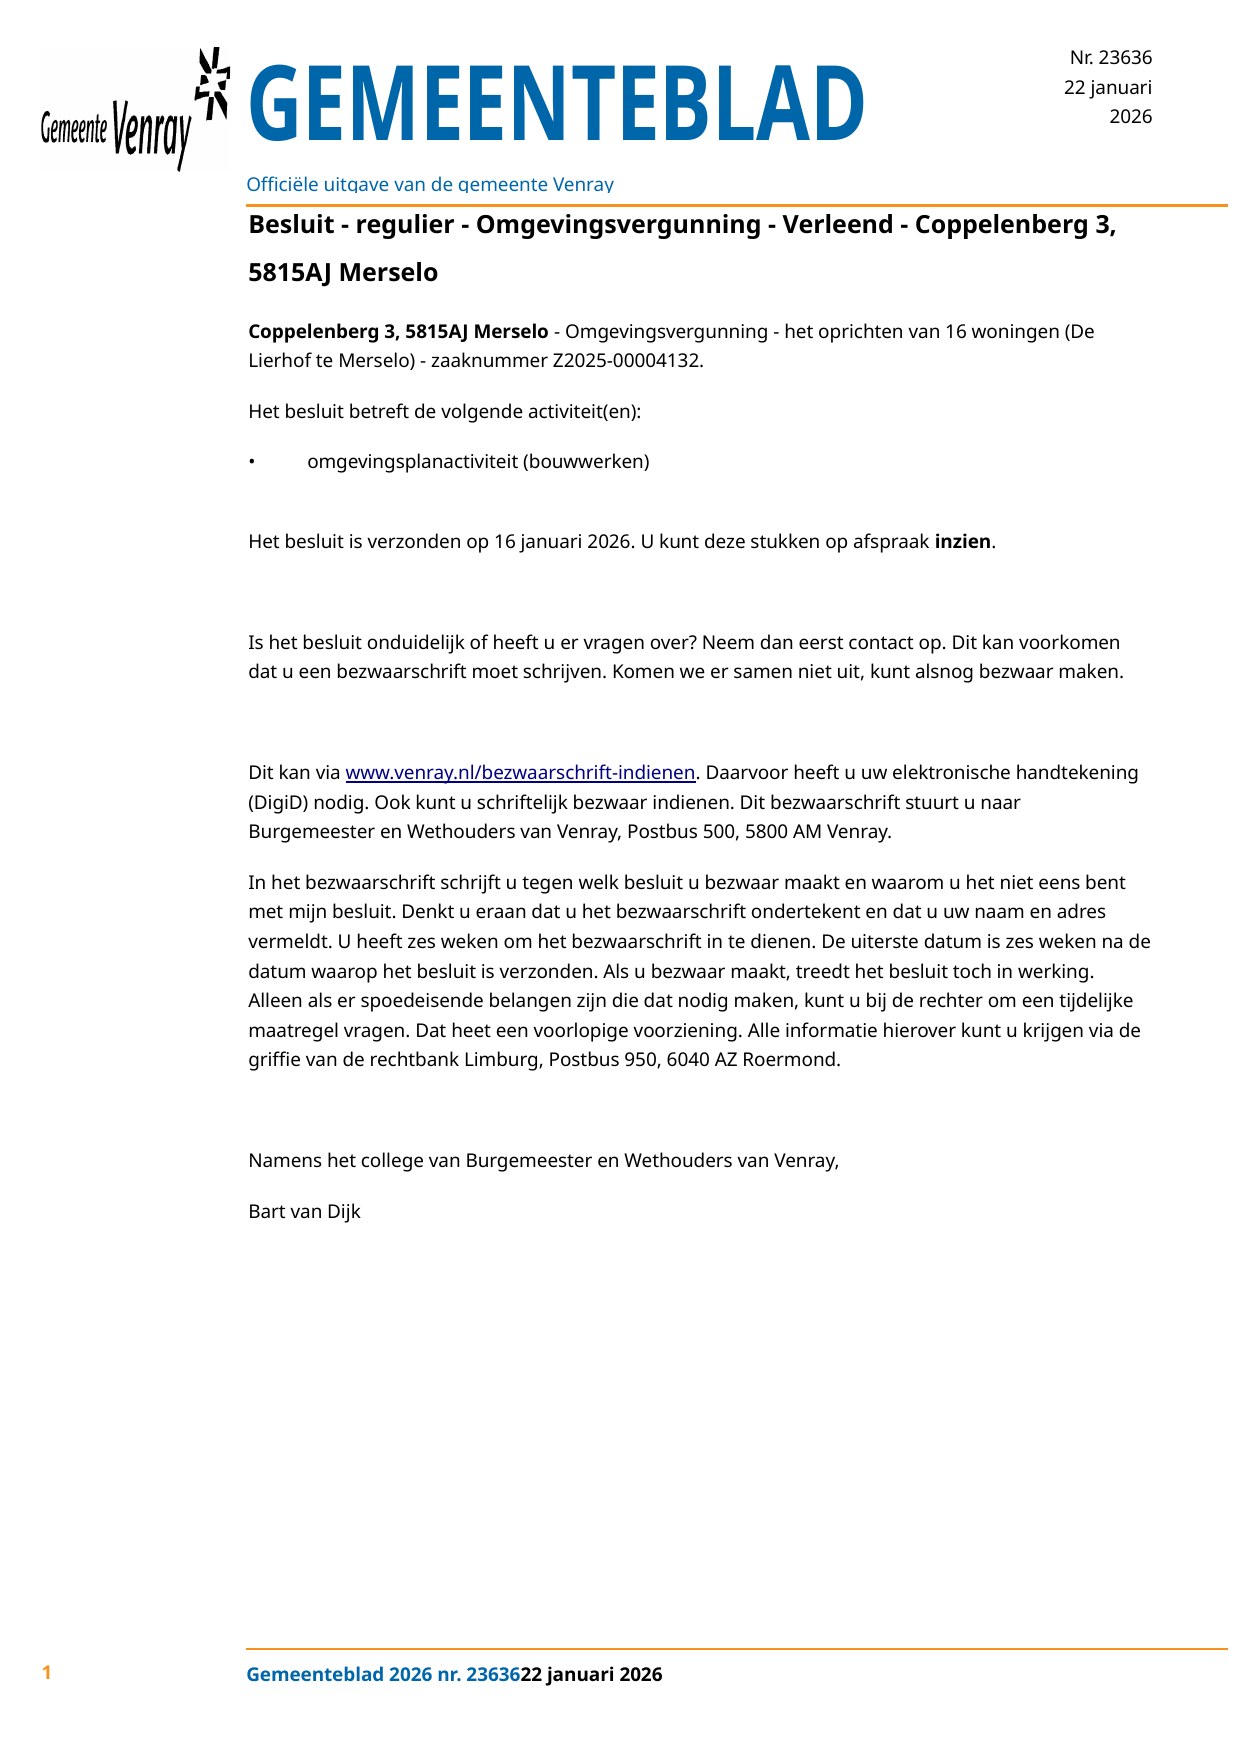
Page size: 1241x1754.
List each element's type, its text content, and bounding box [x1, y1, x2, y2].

text In het bezwaarschrift schrijft u tegen welk besluit u bezwaar maakt en waarom u het niet eens bent met mijn besluit. Denkt u eraan dat u het bezwaarschrift ondertekent en dat u uw naam en adres vermeldt. U heeft zes weken om het bezwaarschrift in te dienen. De uiterste datum is zes weken na de datum waarop het besluit is verzonden. Als u bezwaar maakt, treedt het besluit toch in werking. Alleen als er spoedeisende belangen zijn die dat nodig maken, kunt u bij de rechter om een tijdelijke maatregel vragen. Dat heet een voorlopige voorziening. Alle informatie hierover kunt u krijgen via de griffie van de rechtbank Limburg, Postbus 950, 6040 AZ Roermond. [248, 869, 1152, 1072]
text Besluit - regulier - Omgevingsvergunning - Verleend - Coppelenberg 3, 5815AJ Merselo [248, 207, 1152, 288]
text Namens het college van Burgemeester en Wethouders van Venray, [248, 1147, 1152, 1173]
text Het besluit is verzonden op 16 januari 2026. U kunt deze stukken op afspraak inzien. [248, 528, 1152, 554]
text Dit kan via www.venray.nl/bezwaarschrift-indienen. Daarvoor heeft u uw elektronische handtekening (DigiD) nodig. Ook kunt u schriftelijk bezwaar indienen. Dit bezwaarschrift stuurt u naar Burgemeester en Wethouders van Venray, Postbus 500, 5800 AM Venray. [248, 759, 1152, 844]
text Coppelenberg 3, 5815AJ Merselo - Omgevingsvergunning - het oprichten van 16 woningen (De Lierhof te Merselo) - zaaknummer Z2025-00004132. [248, 318, 1152, 373]
list omgevingsplanactiviteit (bouwwerken) [248, 448, 1152, 474]
text Bart van Dijk [248, 1198, 1152, 1224]
picture [41, 47, 231, 172]
text Het besluit betreft de volgende activiteit(en): [248, 398, 1152, 424]
text Is het besluit onduidelijk of heeft u er vragen over? Neem dan eerst contact op. Dit kan voorkomen dat u een bezwaarschrift moet schrijven. Komen we er samen niet uit, kunt alsnog bezwaar maken. [248, 629, 1152, 684]
